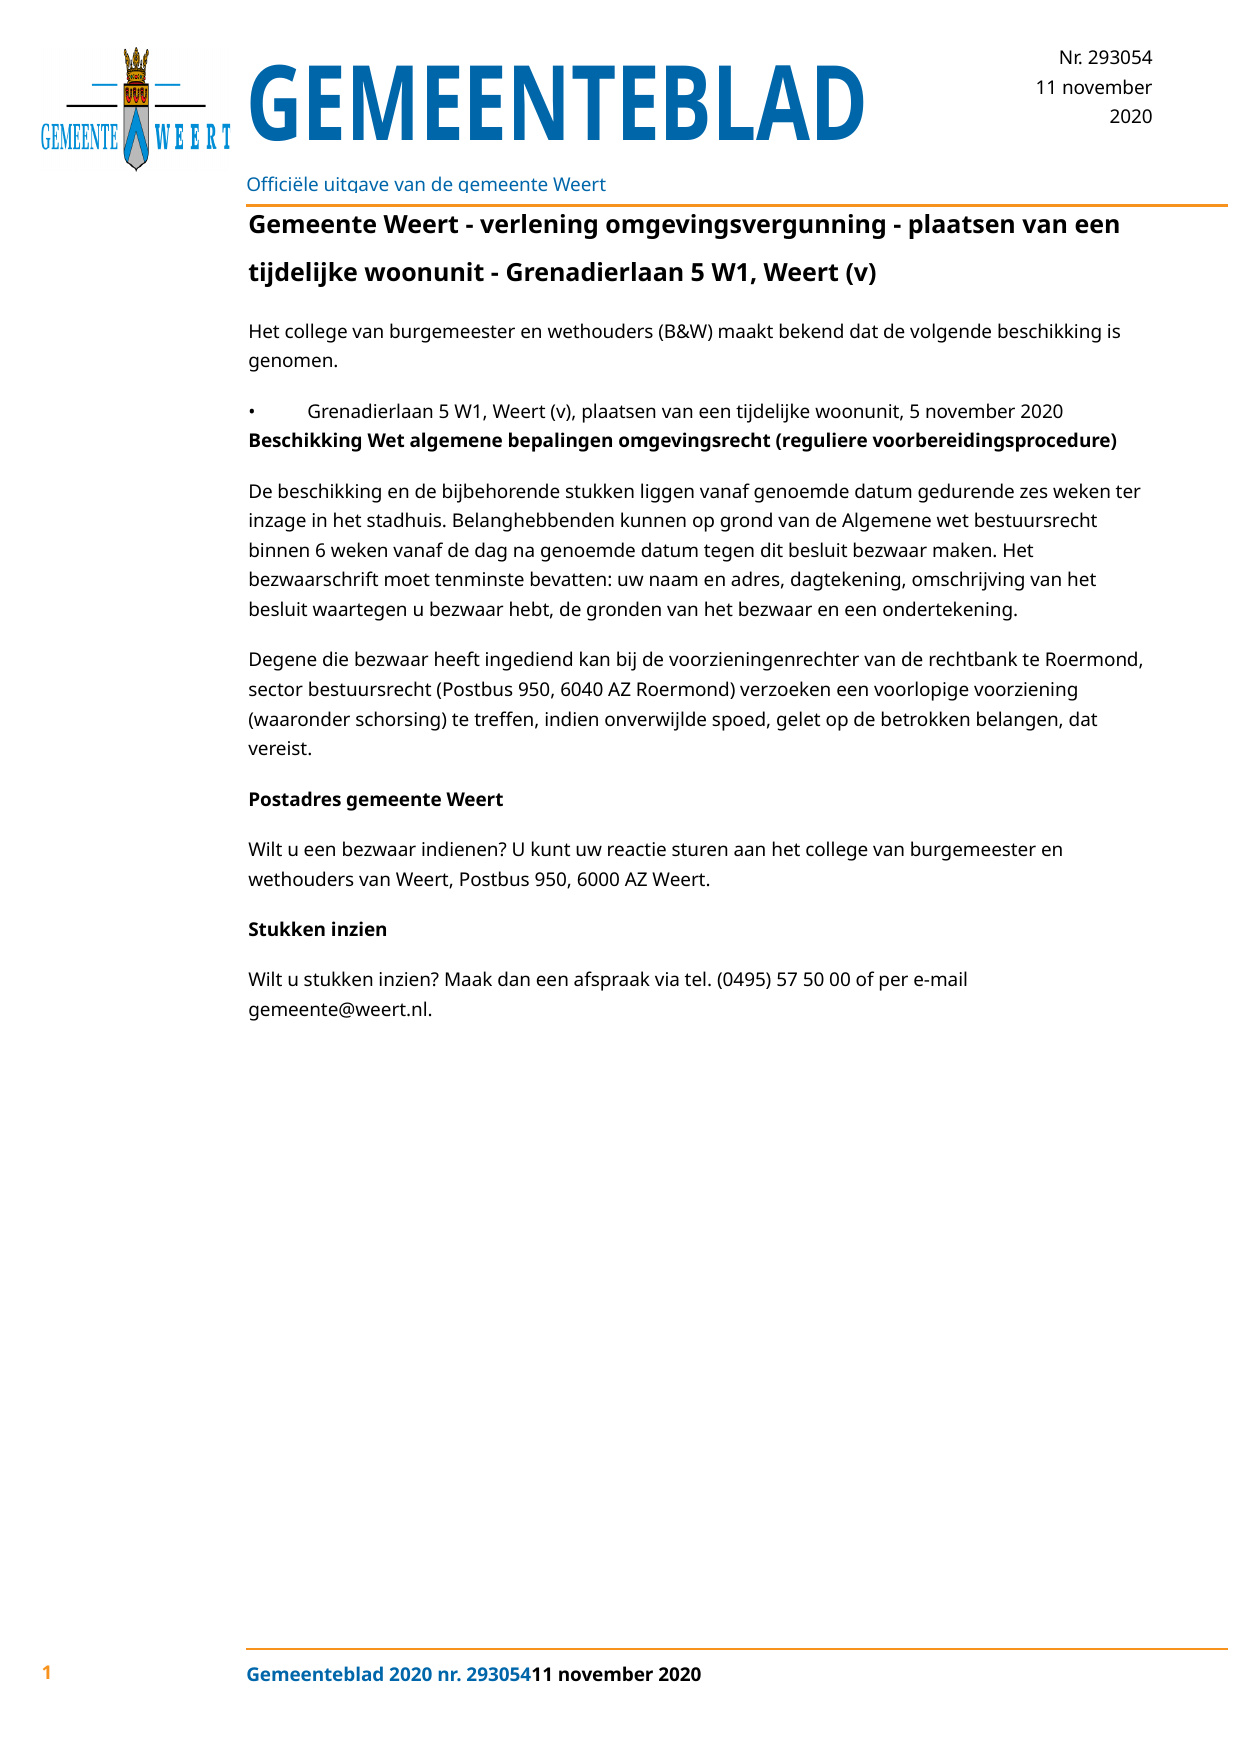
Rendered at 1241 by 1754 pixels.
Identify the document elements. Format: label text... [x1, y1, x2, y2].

text Het college van burgemeester en wethouders (B&W) maakt bekend dat de volgende beschikking is genomen. [248, 318, 1152, 373]
text Gemeente Weert - verlening omgevingsvergunning - plaatsen van een tijdelijke woonunit - Grenadierlaan 5 W1, Weert (v) [248, 207, 1152, 288]
text Wilt u een bezwaar indienen? U kunt uw reactie sturen aan het college van burgemeester en wethouders van Weert, Postbus 950, 6000 AZ Weert. [248, 836, 1152, 892]
list Grenadierlaan 5 W1, Weert (v), plaatsen van een tijdelijke woonunit, 5 november 2020 [248, 398, 1152, 424]
text Stukken inzien [248, 916, 1152, 942]
picture [41, 47, 231, 172]
text Degene die bezwaar heeft ingediend kan bij de voorzieningenrechter van de rechtbank te Roermond, sector bestuursrecht (Postbus 950, 6040 AZ Roermond) verzoeken een voorlopige voorziening (waaronder schorsing) te treffen, indien onverwijlde spoed, gelet op de betrokken belangen, dat vereist. [248, 647, 1152, 761]
text Wilt u stukken inzien? Maak dan een afspraak via tel. (0495) 57 50 00 of per e-mail gemeente@weert.nl. [248, 967, 1152, 1022]
text Beschikking Wet algemene bepalingen omgevingsrecht (reguliere voorbereidingsprocedure) [248, 427, 1152, 453]
text Postadres gemeente Weert [248, 786, 1152, 812]
text De beschikking en de bijbehorende stukken liggen vanaf genoemde datum gedurende zes weken ter inzage in het stadhuis. Belanghebbenden kunnen op grond van de Algemene wet bestuursrecht binnen 6 weken vanaf de dag na genoemde datum tegen dit besluit bezwaar maken. Het bezwaarschrift moet tenminste bevatten: uw naam en adres, dagtekening, omschrijving van het besluit waartegen u bezwaar hebt, de gronden van het bezwaar en een ondertekening. [248, 478, 1152, 622]
